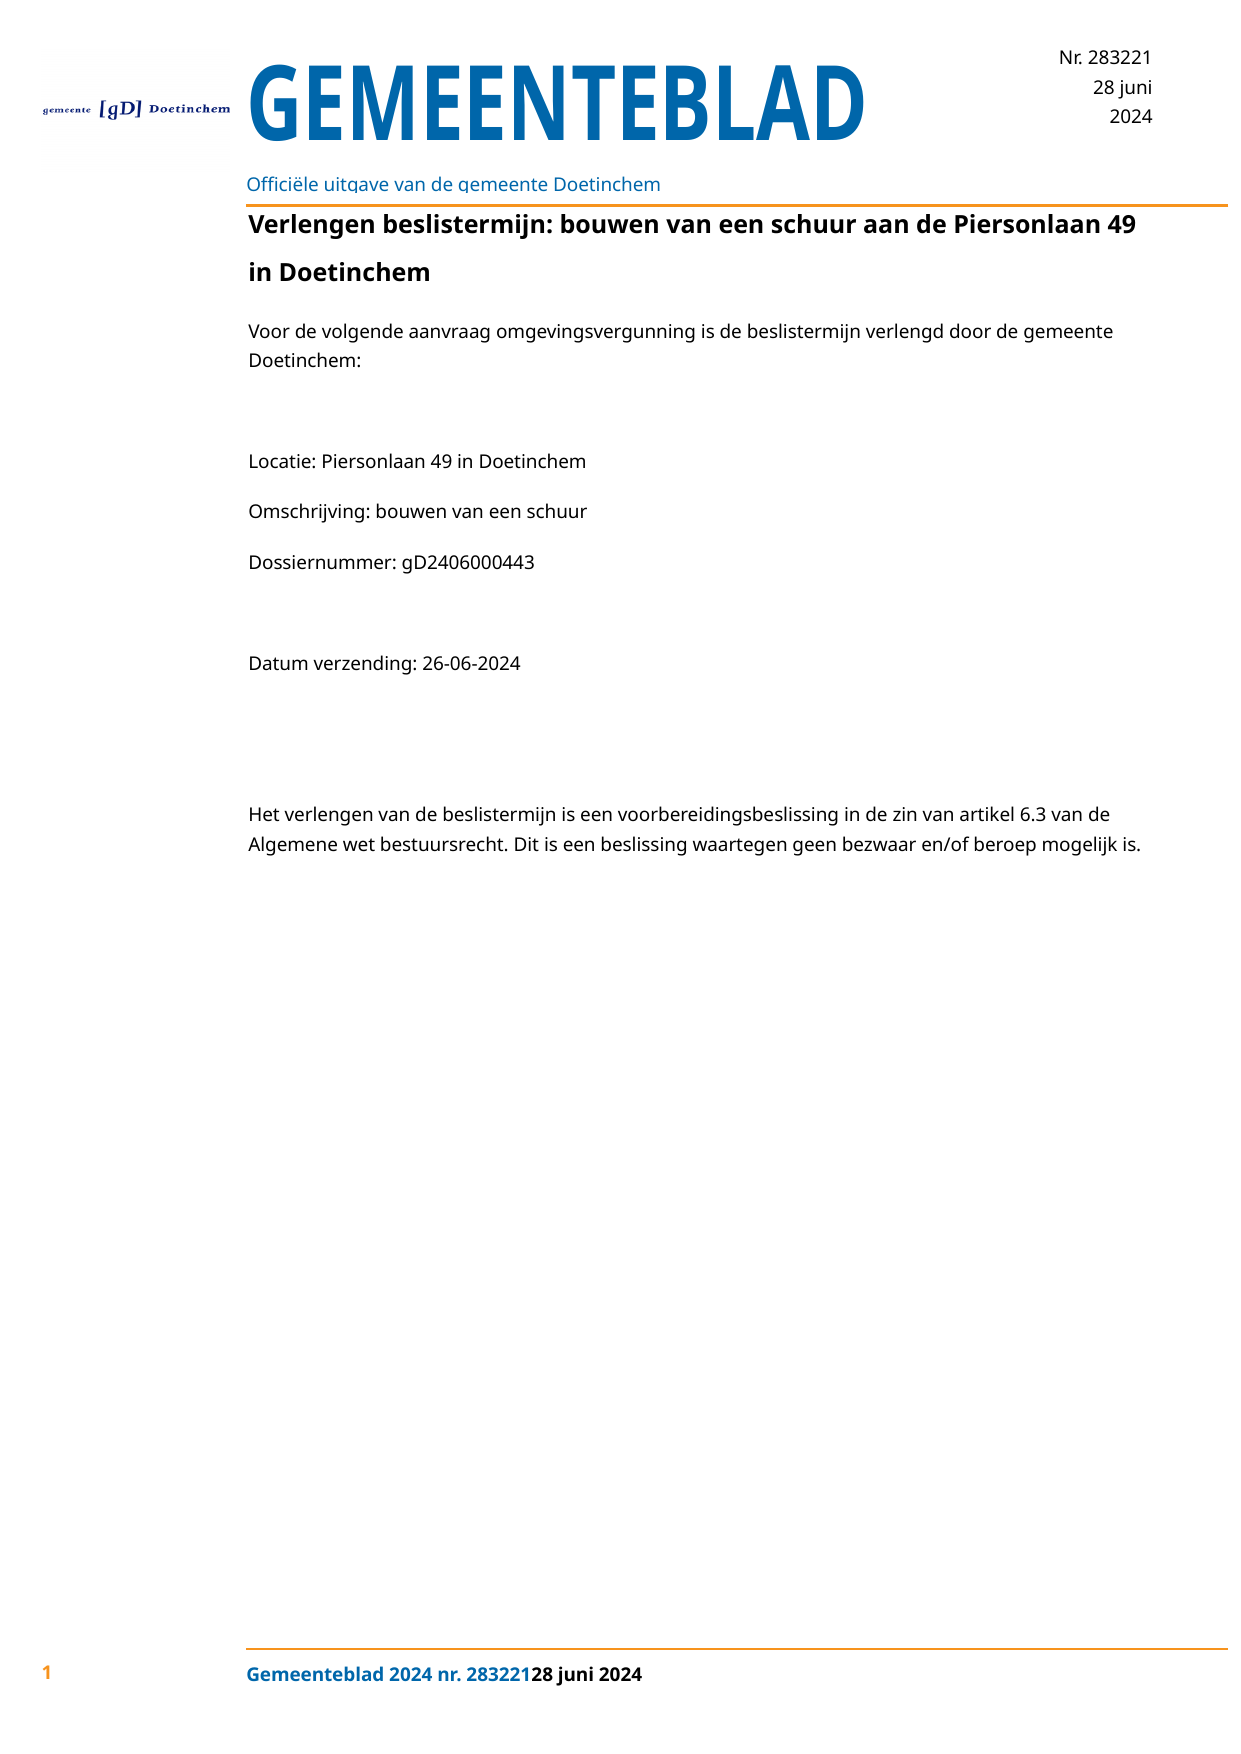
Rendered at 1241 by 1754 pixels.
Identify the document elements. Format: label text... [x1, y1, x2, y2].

text Verlengen beslistermijn: bouwen van een schuur aan de Piersonlaan 49 in Doetinchem [248, 207, 1152, 288]
text Dossiernummer: gD2406000443 [248, 549, 1152, 575]
text Datum verzending: 26-06-2024 [248, 650, 1152, 676]
text Het verlengen van de beslistermijn is een voorbereidingsbeslissing in de zin van artikel 6.3 van de Algemene wet bestuursrecht. Dit is een beslissing waartegen geen bezwaar en/of beroep mogelijk is. [248, 801, 1152, 857]
text Voor de volgende aanvraag omgevingsvergunning is de beslistermijn verlengd door de gemeente Doetinchem: [248, 318, 1152, 373]
text Omschrijving: bouwen van een schuur [248, 499, 1152, 524]
text Locatie: Piersonlaan 49 in Doetinchem [248, 448, 1152, 474]
picture [41, 47, 231, 172]
